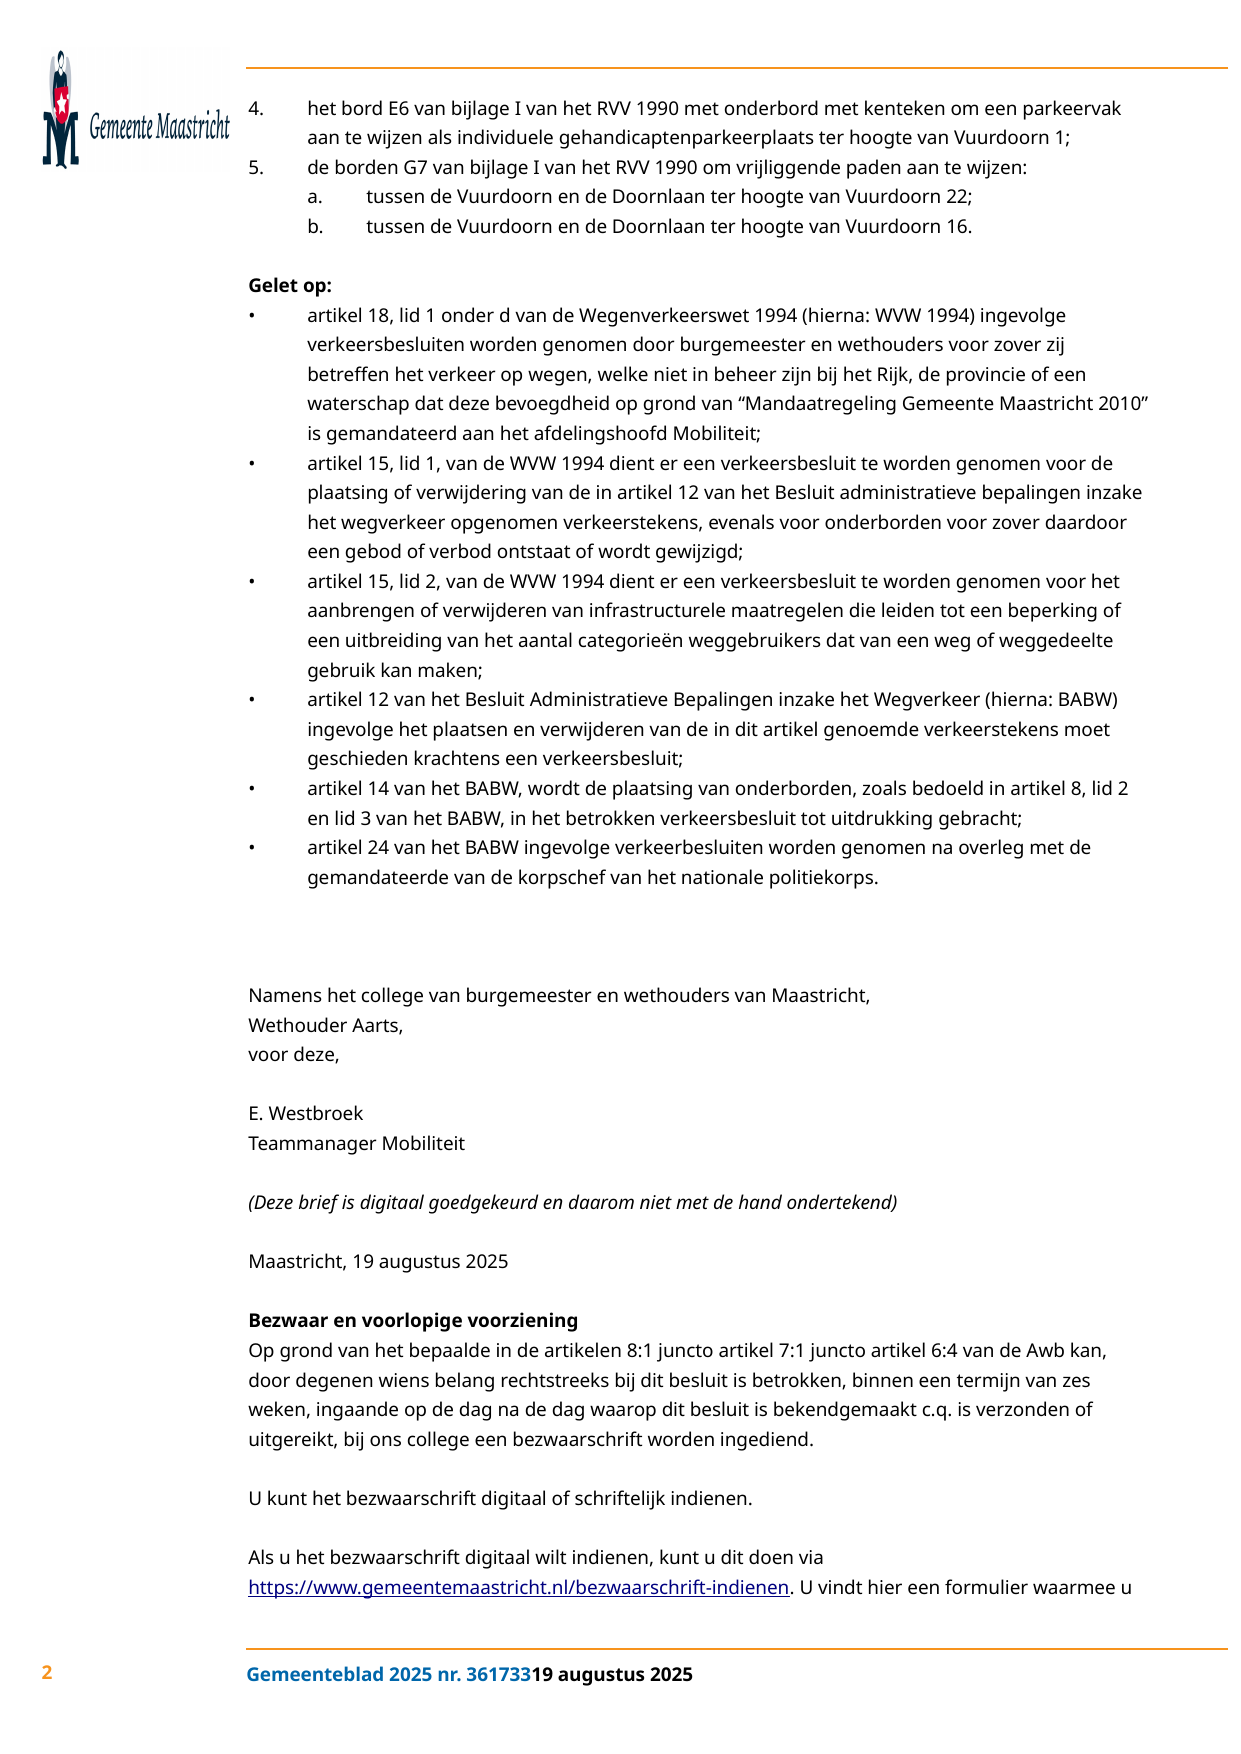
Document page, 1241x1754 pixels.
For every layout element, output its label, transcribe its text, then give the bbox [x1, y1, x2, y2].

text voor deze, [248, 1041, 1152, 1067]
picture [41, 47, 231, 172]
list het bord E6 van bijlage I van het RVV 1990 met onderbord met kenteken om een parkeervak aan te wijzen als individuele gehandicaptenparkeerplaats ter hoogte van Vuurdoorn 1; [248, 95, 1152, 150]
text E. Westbroek [248, 1101, 1152, 1126]
text Wethouder Aarts, [248, 1012, 1152, 1038]
text Op grond van het bepaalde in de artikelen 8:1 juncto artikel 7:1 juncto artikel 6:4 van de Awb kan, door degenen wiens belang rechtstreeks bij dit besluit is betrokken, binnen een termijn van zes weken, ingaande op de dag na de dag waarop dit besluit is bekendgemaakt c.q. is verzonden of uitgereikt, bij ons college een bezwaarschrift worden ingediend. [248, 1337, 1152, 1452]
text Namens het college van burgemeester en wethouders van Maastricht, [248, 982, 1152, 1008]
text Teammanager Mobiliteit [248, 1130, 1152, 1156]
text Maastricht, 19 augustus 2025 [248, 1248, 1152, 1274]
list tussen de Vuurdoorn en de Doornlaan ter hoogte van Vuurdoorn 22; [307, 183, 1152, 209]
list artikel 15, lid 1, van de WVW 1994 dient er een verkeersbesluit te worden genomen voor de plaatsing of verwijdering van de in artikel 12 van het Besluit administratieve bepalingen inzake het wegverkeer opgenomen verkeerstekens, evenals voor onderborden voor zover daardoor een gebod of verbod ontstaat of wordt gewijzigd; [248, 450, 1152, 564]
text Gelet op: [248, 272, 1152, 298]
list artikel 24 van het BABW ingevolge verkeerbesluiten worden genomen na overleg met de gemandateerde van de korpschef van het nationale politiekorps. [248, 834, 1152, 890]
list tussen de Vuurdoorn en de Doornlaan ter hoogte van Vuurdoorn 16. [307, 213, 1152, 239]
text (Deze brief is digitaal goedgekeurd en daarom niet met de hand ondertekend) [248, 1189, 1152, 1215]
text Bezwaar en voorlopige voorziening [248, 1308, 1152, 1333]
list artikel 18, lid 1 onder d van de Wegenverkeerswet 1994 (hierna: WVW 1994) ingevolge verkeersbesluiten worden genomen door burgemeester en wethouders voor zover zij betreffen het verkeer op wegen, welke niet in beheer zijn bij het Rijk, de provincie of een waterschap dat deze bevoegdheid op grond van “Mandaatregeling Gemeente Maastricht 2010” is gemandateerd aan het afdelingshoofd Mobiliteit; [248, 302, 1152, 446]
text U kunt het bezwaarschrift digitaal of schriftelijk indienen. [248, 1485, 1152, 1511]
list artikel 15, lid 2, van de WVW 1994 dient er een verkeersbesluit te worden genomen voor het aanbrengen of verwijderen van infrastructurele maatregelen die leiden tot een beperking of een uitbreiding van het aantal categorieën weggebruikers dat van een weg of weggedeelte gebruik kan maken; [248, 568, 1152, 683]
list de borden G7 van bijlage I van het RVV 1990 om vrijliggende paden aan te wijzen: [248, 154, 1152, 180]
list artikel 14 van het BABW, wordt de plaatsing van onderborden, zoals bedoeld in artikel 8, lid 2 en lid 3 van het BABW, in het betrokken verkeersbesluit tot uitdrukking gebracht; [248, 775, 1152, 831]
list artikel 12 van het Besluit Administratieve Bepalingen inzake het Wegverkeer (hierna: BABW) ingevolge het plaatsen en verwijderen van de in dit artikel genoemde verkeerstekens moet geschieden krachtens een verkeersbesluit; [248, 686, 1152, 771]
text Als u het bezwaarschrift digitaal wilt indienen, kunt u dit doen via https://www.gemeentemaastricht.nl/bezwaarschrift-indienen. U vindt hier een formulier waarmee u [248, 1544, 1152, 1600]
